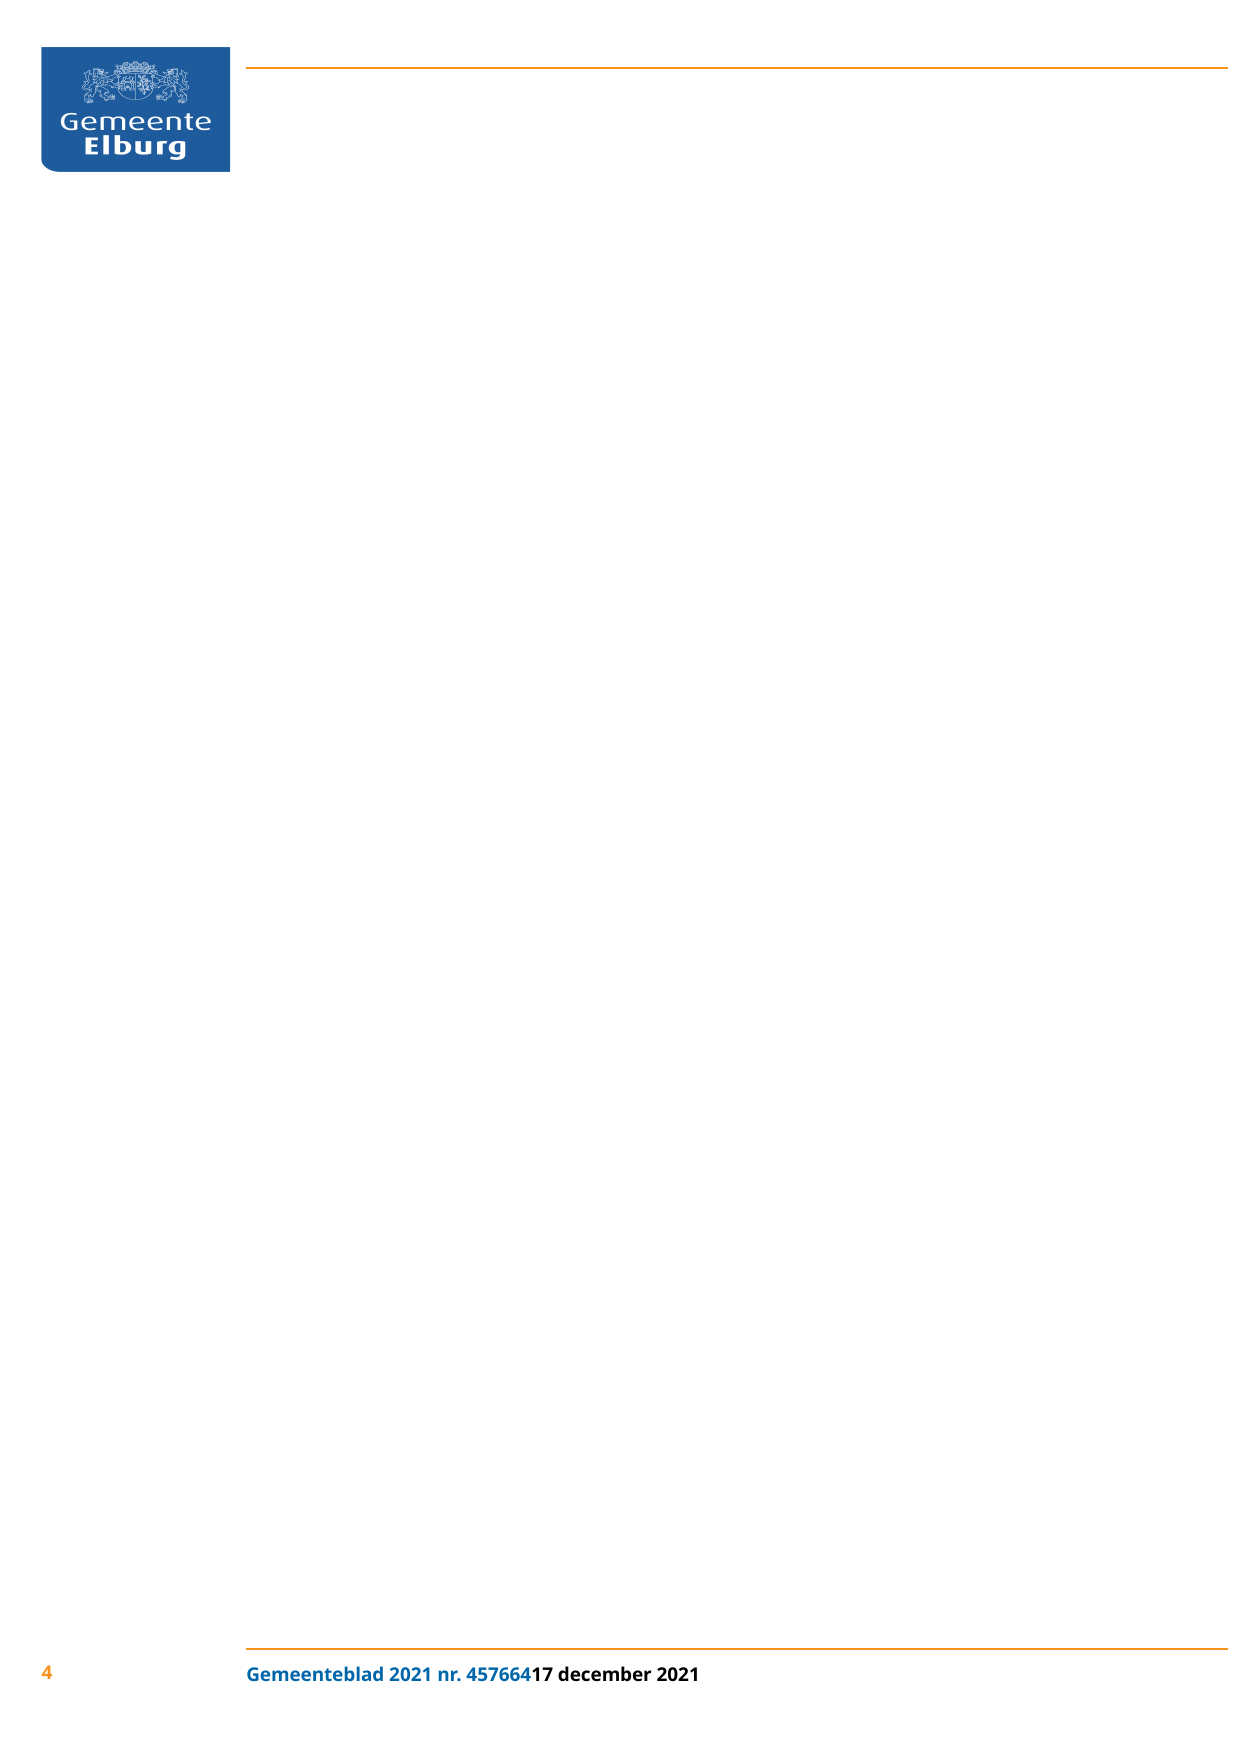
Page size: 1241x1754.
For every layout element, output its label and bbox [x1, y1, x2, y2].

picture [41, 47, 231, 172]
